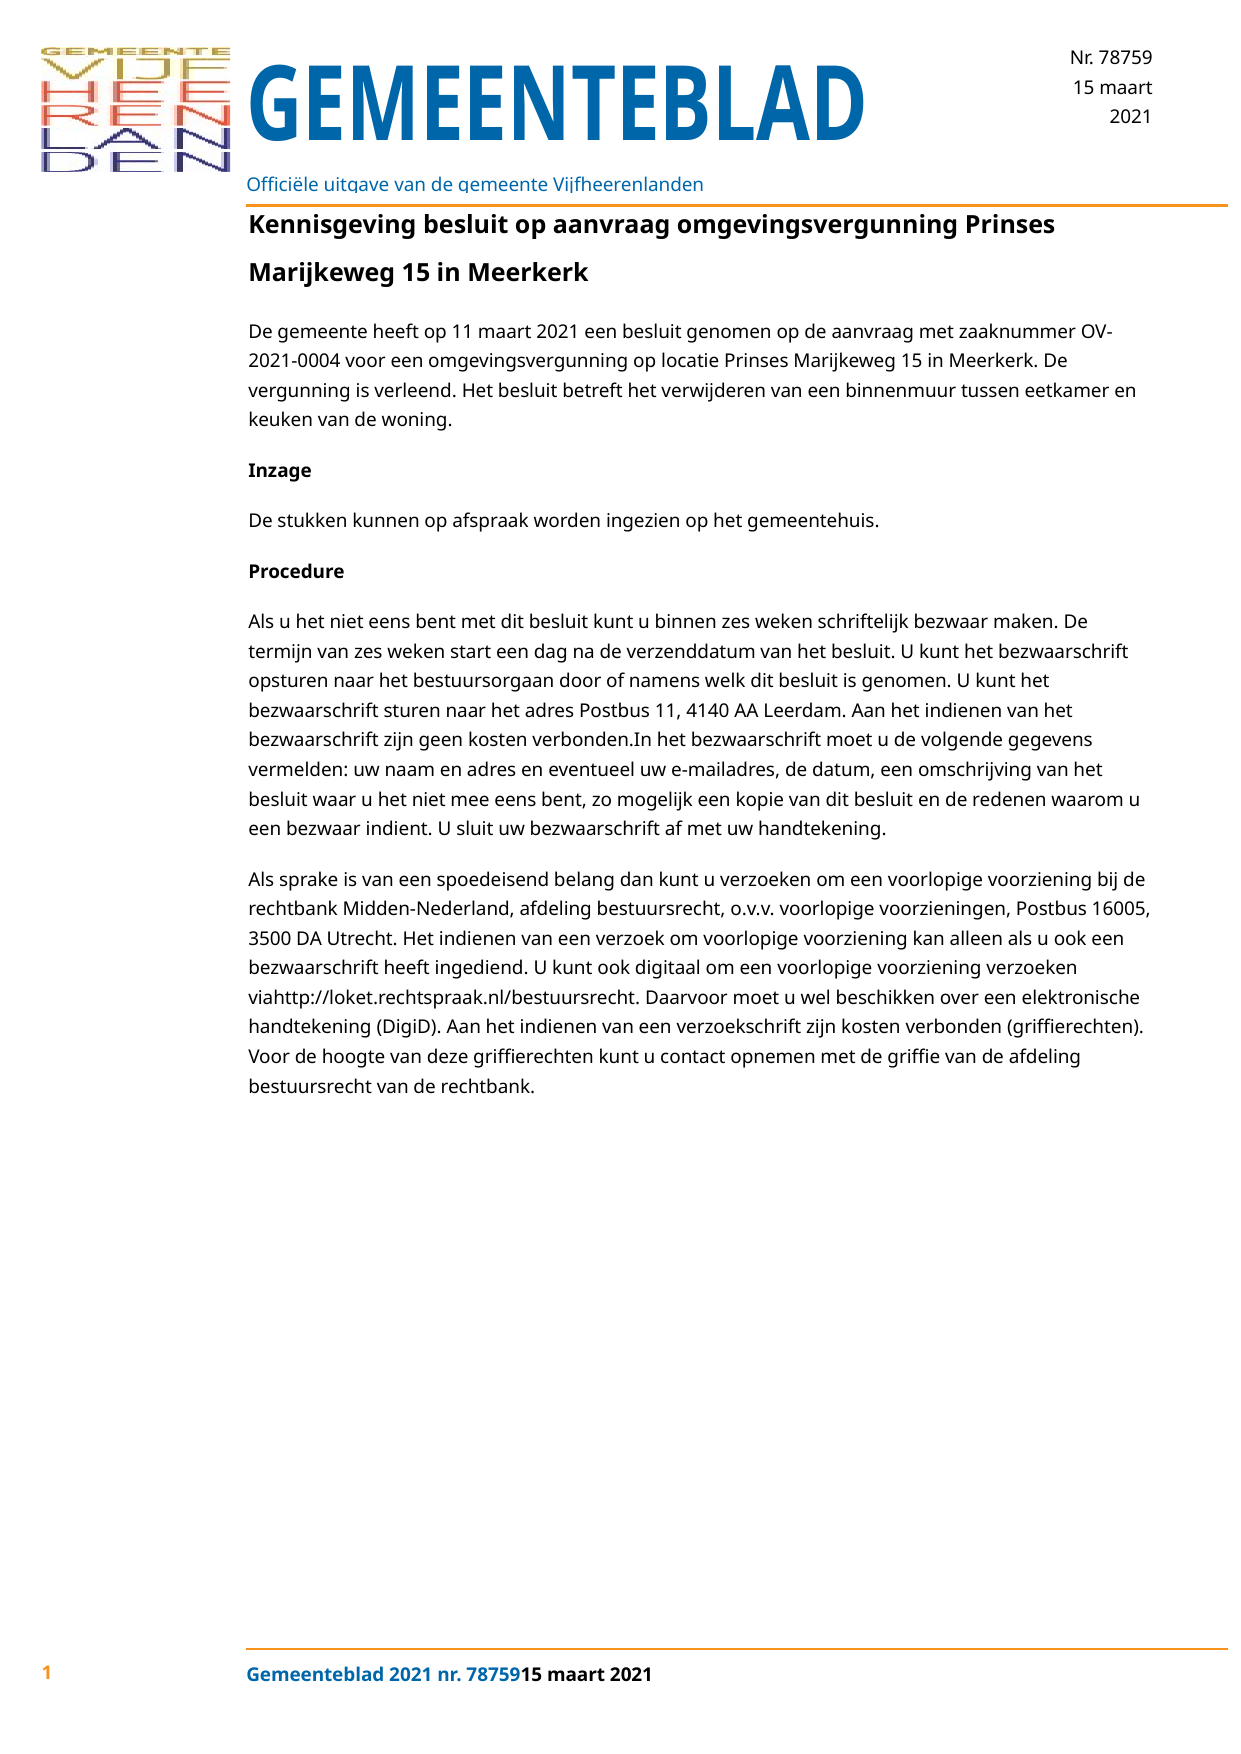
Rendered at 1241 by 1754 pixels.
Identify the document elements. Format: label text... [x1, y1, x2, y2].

text Procedure [248, 558, 1152, 584]
text Als u het niet eens bent met dit besluit kunt u binnen zes weken schriftelijk bezwaar maken. De termijn van zes weken start een dag na de verzenddatum van het besluit. U kunt het bezwaarschrift opsturen naar het bestuursorgaan door of namens welk dit besluit is genomen. U kunt het bezwaarschrift sturen naar het adres Postbus 11, 4140 AA Leerdam. Aan het indienen van het bezwaarschrift zijn geen kosten verbonden.In het bezwaarschrift moet u de volgende gegevens vermelden: uw naam en adres en eventueel uw e-mailadres, de datum, een omschrijving van het besluit waar u het niet mee eens bent, zo mogelijk een kopie van dit besluit en de redenen waarom u een bezwaar indient. U sluit uw bezwaarschrift af met uw handtekening. [248, 608, 1152, 841]
text Inzage [248, 457, 1152, 483]
text De stukken kunnen op afspraak worden ingezien op het gemeentehuis. [248, 507, 1152, 533]
text Kennisgeving besluit op aanvraag omgevingsvergunning Prinses Marijkeweg 15 in Meerkerk [248, 207, 1152, 288]
picture [41, 47, 231, 172]
text De gemeente heeft op 11 maart 2021 een besluit genomen op de aanvraag met zaaknummer OV-2021-0004 voor een omgevingsvergunning op locatie Prinses Marijkeweg 15 in Meerkerk. De vergunning is verleend. Het besluit betreft het verwijderen van een binnenmuur tussen eetkamer en keuken van de woning. [248, 318, 1152, 432]
text Als sprake is van een spoedeisend belang dan kunt u verzoeken om een voorlopige voorziening bij de rechtbank Midden-Nederland, afdeling bestuursrecht, o.v.v. voorlopige voorzieningen, Postbus 16005, 3500 DA Utrecht. Het indienen van een verzoek om voorlopige voorziening kan alleen als u ook een bezwaarschrift heeft ingediend. U kunt ook digitaal om een voorlopige voorziening verzoeken viahttp://loket.rechtspraak.nl/bestuursrecht. Daarvoor moet u wel beschikken over een elektronische handtekening (DigiD). Aan het indienen van een verzoekschrift zijn kosten verbonden (griffierechten). Voor de hoogte van deze griffierechten kunt u contact opnemen met de griffie van de afdeling bestuursrecht van de rechtbank. [248, 866, 1152, 1099]
